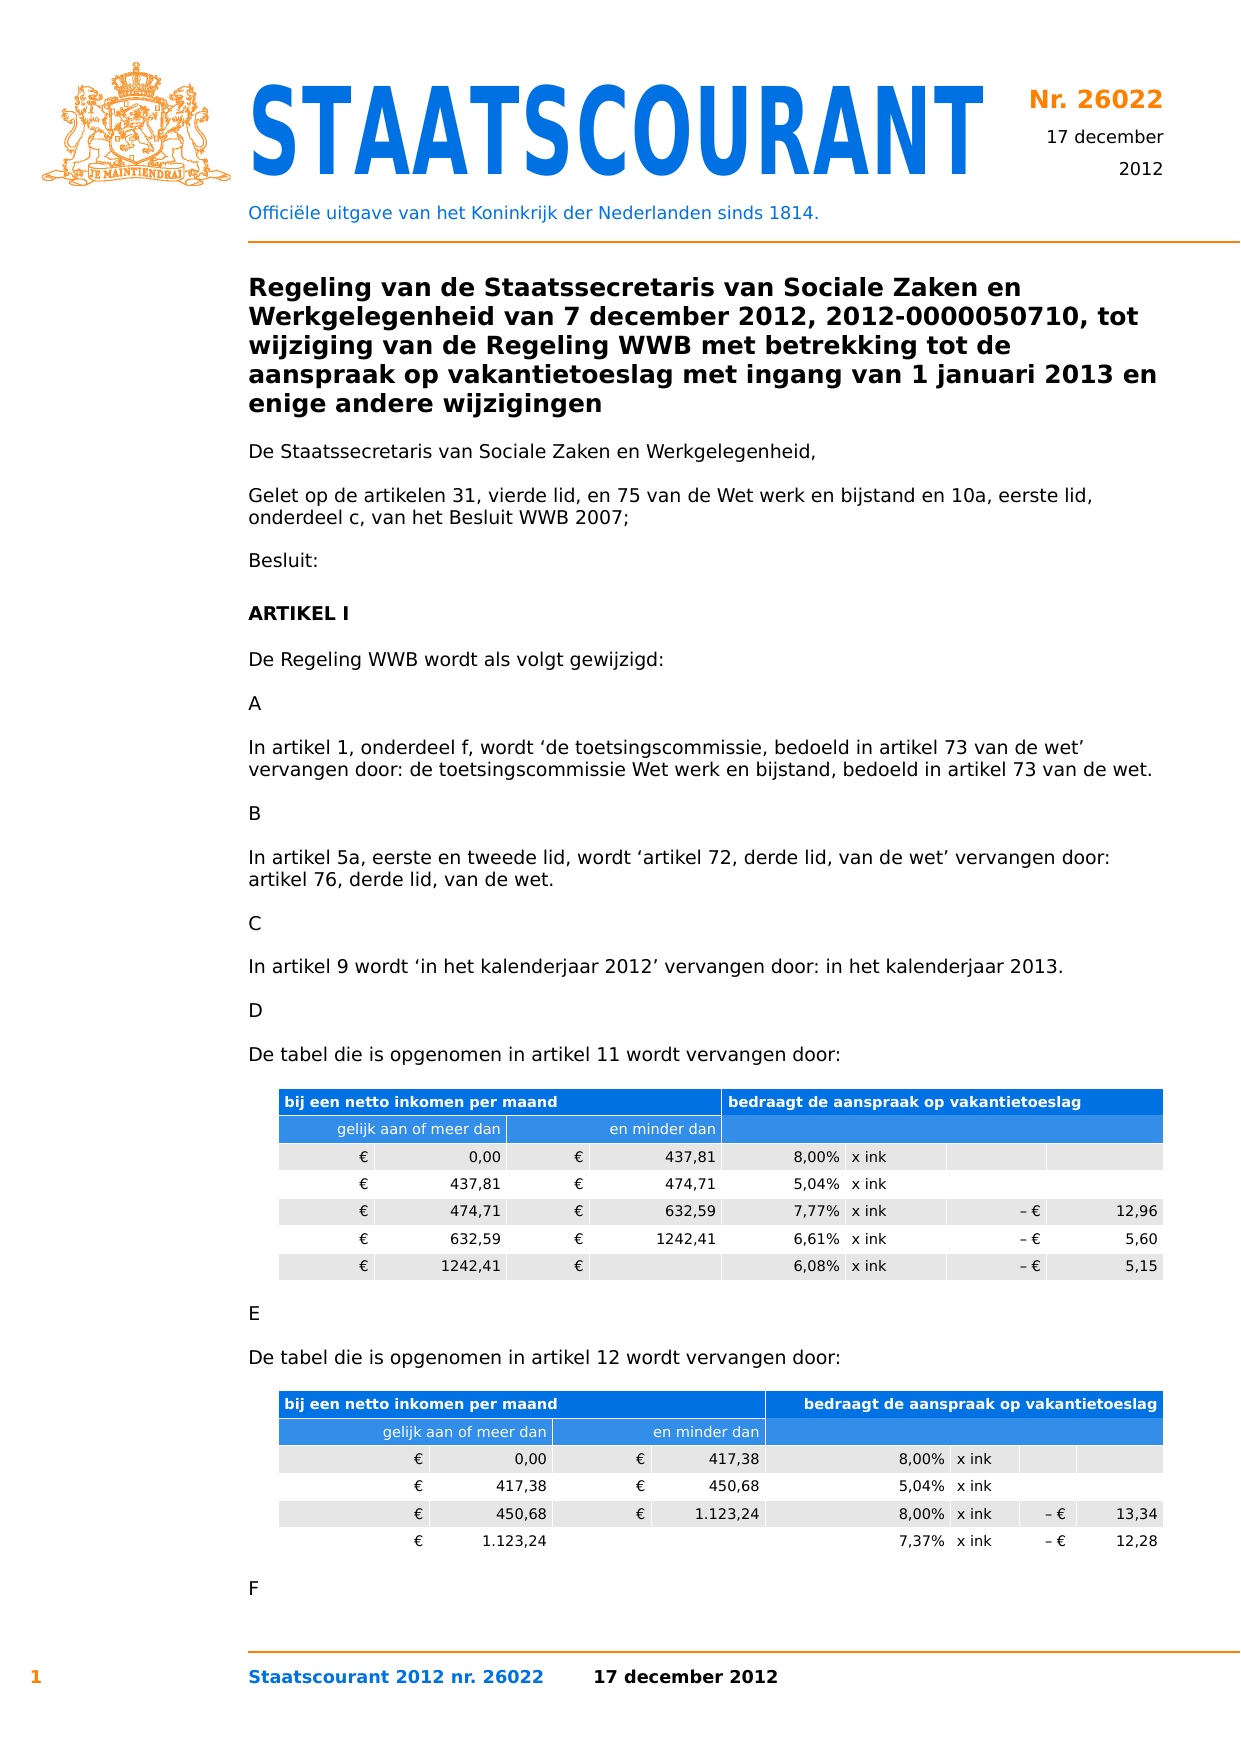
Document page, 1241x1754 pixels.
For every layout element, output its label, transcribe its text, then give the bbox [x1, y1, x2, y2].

table_cell 1.123,24 [430, 1529, 552, 1555]
table_cell – € [1020, 1501, 1076, 1527]
table_cell € [279, 1144, 374, 1170]
text Besluit: [248, 550, 1163, 572]
table_cell € [279, 1199, 374, 1225]
table_cell 12,28 [1077, 1529, 1163, 1555]
table_cell 450,68 [652, 1474, 765, 1500]
table_cell en minder dan [553, 1419, 765, 1445]
table_cell – € [1020, 1529, 1076, 1555]
text De tabel die is opgenomen in artikel 11 wordt vervangen door: [248, 1044, 1163, 1066]
table_header bedraagt de aanspraak op vakantietoeslag [722, 1089, 1163, 1115]
table_cell 417,38 [430, 1474, 552, 1500]
text Gelet op de artikelen 31, vierde lid, en 75 van de Wet werk en bijstand en 10a, eerste lid, onderdeel c, van het Besluit WWB 2007; [248, 484, 1163, 528]
table_cell x ink [951, 1474, 1019, 1500]
table_cell € [507, 1254, 589, 1280]
table_cell € [279, 1171, 374, 1198]
text In artikel 9 wordt ‘in het kalenderjaar 2012’ vervangen door: in het kalenderjaar 2013. [248, 956, 1163, 978]
table_cell € [279, 1226, 374, 1252]
table_cell 437,81 [590, 1144, 721, 1170]
table_cell 1.123,24 [652, 1501, 765, 1527]
table_cell 474,71 [375, 1199, 506, 1225]
table_cell € [279, 1446, 429, 1473]
table_cell [553, 1529, 651, 1555]
table_header bedraagt de aanspraak op vakantietoeslag [766, 1391, 1163, 1418]
text De Staatssecretaris van Sociale Zaken en Werkgelegenheid, [248, 441, 1163, 463]
table_cell 8,00% [766, 1446, 950, 1473]
table_cell € [279, 1474, 429, 1500]
table_cell 0,00 [430, 1446, 552, 1473]
table_cell 5,04% [722, 1171, 845, 1198]
table_cell 7,77% [722, 1199, 845, 1225]
table_cell € [507, 1144, 589, 1170]
table_cell 417,38 [652, 1446, 765, 1473]
table_cell 6,61% [722, 1226, 845, 1252]
table_cell € [553, 1446, 651, 1473]
text A [248, 693, 1163, 715]
table_cell en minder dan [507, 1116, 721, 1143]
table_cell 2012 [998, 153, 1240, 203]
table_cell 474,71 [590, 1171, 721, 1198]
table_cell € [553, 1501, 651, 1527]
text De tabel die is opgenomen in artikel 12 wordt vervangen door: [248, 1347, 1163, 1368]
table_cell 5,60 [1047, 1226, 1163, 1252]
table_cell [947, 1171, 1046, 1198]
table_cell [947, 1144, 1046, 1170]
table_cell 8,00% [766, 1501, 950, 1527]
table_header Nr. 26022 [998, 62, 1240, 121]
text B [248, 803, 1163, 825]
table_cell x ink [951, 1446, 1019, 1473]
table_header [25, 62, 248, 241]
table_cell 5,15 [1047, 1254, 1163, 1280]
table_cell [1077, 1446, 1163, 1473]
text C [248, 913, 1163, 934]
table_cell x ink [951, 1529, 1019, 1555]
subtitle ARTIKEL I [248, 602, 1163, 624]
table_cell gelijk aan of meer dan [279, 1419, 552, 1445]
table_cell x ink [846, 1144, 946, 1170]
table_cell [590, 1254, 721, 1280]
table_cell € [279, 1501, 429, 1527]
table_cell – € [947, 1226, 1046, 1252]
table_cell 450,68 [430, 1501, 552, 1527]
text De Regeling WWB wordt als volgt gewijzigd: [248, 649, 1163, 671]
table_cell 1242,41 [590, 1226, 721, 1252]
table_cell 13,34 [1077, 1501, 1163, 1527]
table_cell x ink [846, 1226, 946, 1252]
table_cell 6,08% [722, 1254, 845, 1280]
table_cell [652, 1529, 765, 1555]
table_cell – € [947, 1199, 1046, 1225]
table_cell x ink [846, 1199, 946, 1225]
picture [41, 62, 231, 186]
table_cell € [507, 1171, 589, 1198]
table_cell gelijk aan of meer dan [279, 1116, 506, 1143]
text In artikel 5a, eerste en tweede lid, wordt ‘artikel 72, derde lid, van de wet’ vervangen door: artikel 76, derde lid, van de wet. [248, 847, 1163, 891]
table_cell Officiële uitgave van het Koninkrijk der Nederlanden sinds 1814. [248, 203, 1240, 241]
table_cell 437,81 [375, 1171, 506, 1198]
text In artikel 1, onderdeel f, wordt ‘de toetsingscommissie, bedoeld in artikel 73 van de wet’ vervangen door: de toetsingscommissie Wet werk en bijstand, bedoeld in artikel 73 van de wet. [248, 737, 1163, 781]
table_cell € [553, 1474, 651, 1500]
table_cell x ink [846, 1254, 946, 1280]
table_cell [1077, 1474, 1163, 1500]
text F [248, 1578, 1163, 1600]
table_cell 8,00% [722, 1144, 845, 1170]
text D [248, 1000, 1163, 1022]
table_cell [1047, 1171, 1163, 1198]
table_cell 17 december [998, 121, 1240, 153]
table_cell 1242,41 [375, 1254, 506, 1280]
subtitle Regeling van de Staatssecretaris van Sociale Zaken en Werkgelegenheid van 7 december 2012, 2012-0000050710, tot wijziging van de Regeling WWB met betrekking tot de aanspraak op vakantietoeslag met ingang van 1 januari 2013 en enige andere wijzigingen [248, 273, 1163, 419]
table_cell € [507, 1199, 589, 1225]
table_cell x ink [846, 1171, 946, 1198]
table_cell 7,37% [766, 1529, 950, 1555]
table_cell x ink [951, 1501, 1019, 1527]
table_cell [1020, 1474, 1076, 1500]
table_cell € [279, 1254, 374, 1280]
table_cell – € [947, 1254, 1046, 1280]
table_cell 632,59 [590, 1199, 721, 1225]
table_cell 632,59 [375, 1226, 506, 1252]
table_cell € [507, 1226, 589, 1252]
table_header bij een netto inkomen per maand [279, 1089, 721, 1115]
text E [248, 1303, 1163, 1325]
table_cell 12,96 [1047, 1199, 1163, 1225]
table_cell 5,04% [766, 1474, 950, 1500]
table_cell 0,00 [375, 1144, 506, 1170]
table_cell € [279, 1529, 429, 1555]
table_cell [1020, 1446, 1076, 1473]
table_header bij een netto inkomen per maand [279, 1391, 765, 1418]
table_cell [1047, 1144, 1163, 1170]
table_header STAATSCOURANT [248, 62, 998, 203]
